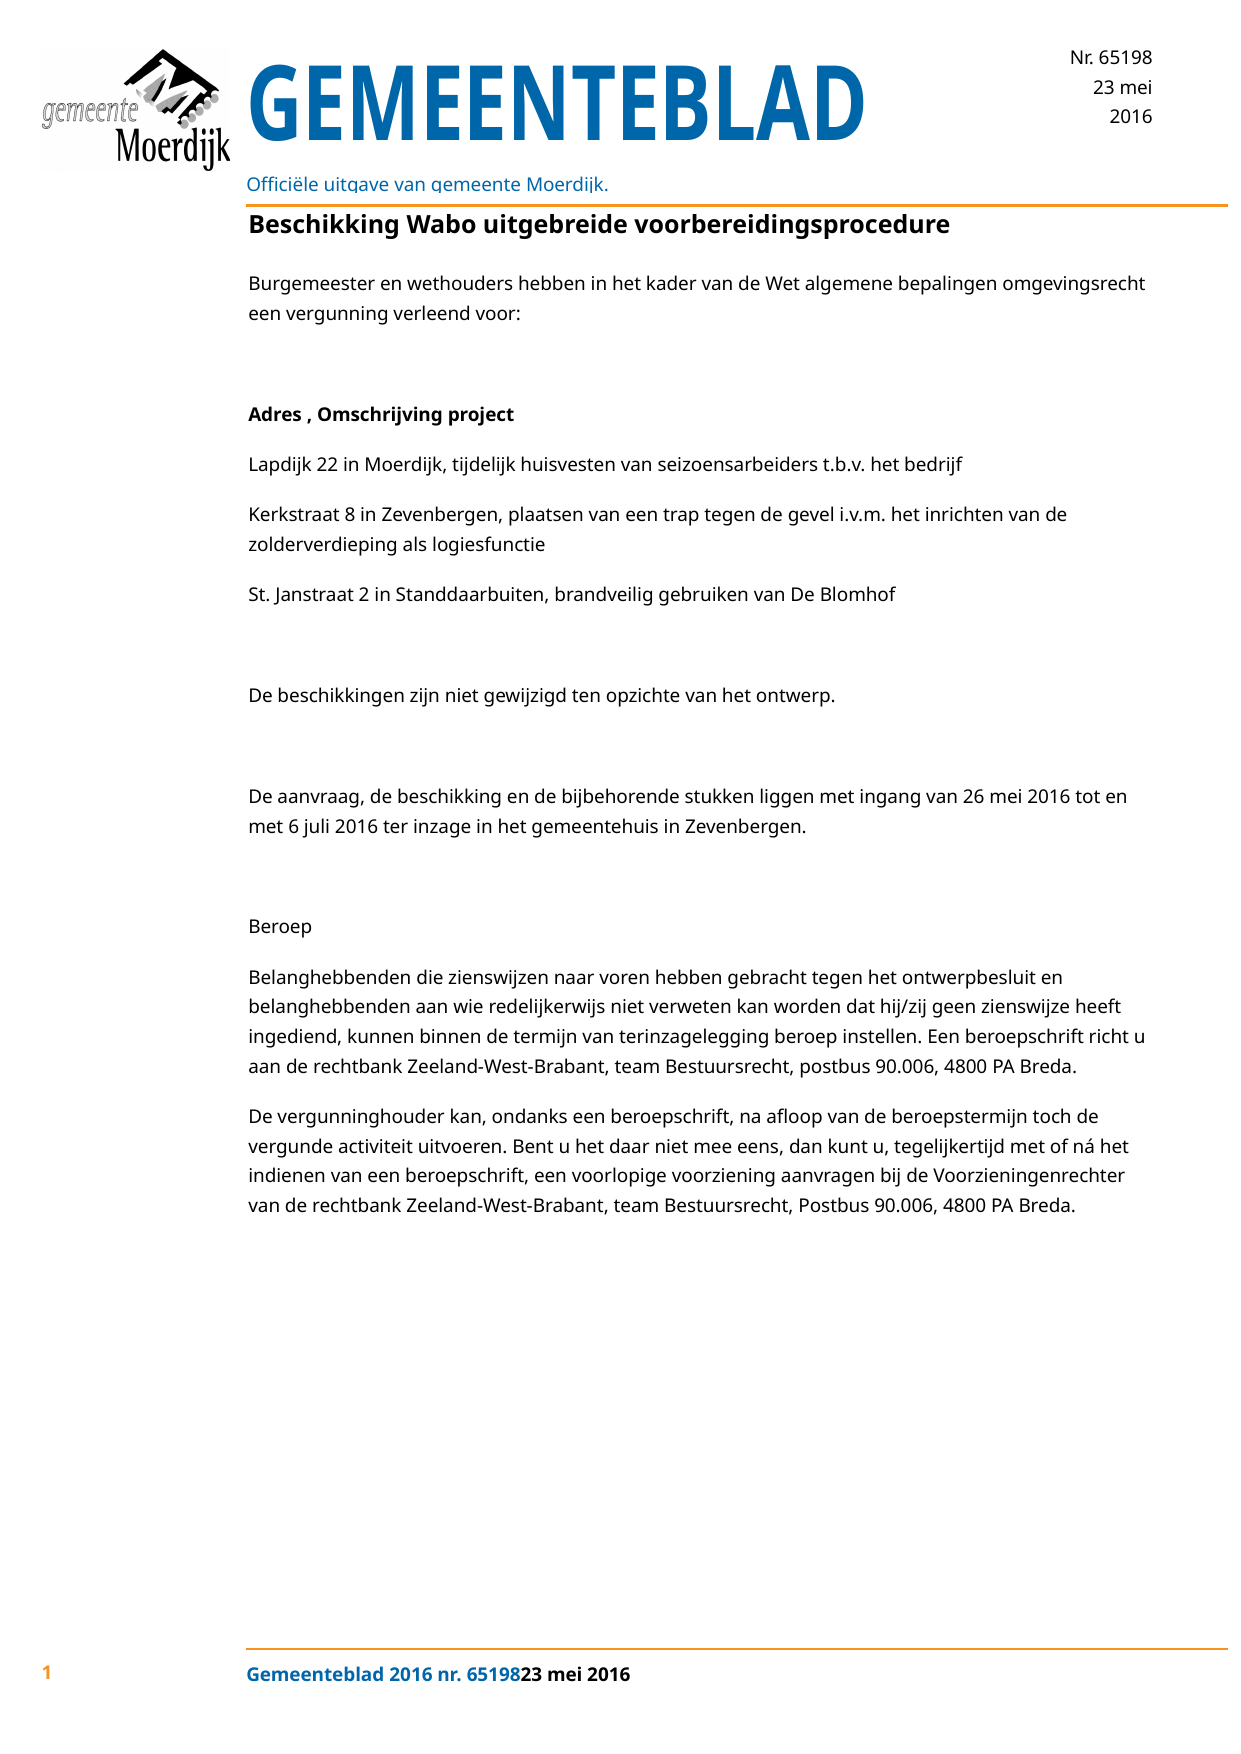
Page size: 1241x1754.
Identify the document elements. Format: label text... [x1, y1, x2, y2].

text Adres , Omschrijving project [248, 401, 1152, 426]
text De beschikkingen zijn niet gewijzigd ten opzichte van het ontwerp. [248, 682, 1152, 708]
text St. Janstraat 2 in Standdaarbuiten, brandveilig gebruiken van De Blomhof [248, 582, 1152, 607]
text Kerkstraat 8 in Zevenbergen, plaatsen van een trap tegen de gevel i.v.m. het inrichten van de zolderverdieping als logiesfunctie [248, 502, 1152, 557]
text Lapdijk 22 in Moerdijk, tijdelijk huisvesten van seizoensarbeiders t.b.v. het bedrijf [248, 451, 1152, 477]
text De vergunninghouder kan, ondanks een beroepschrift, na afloop van de beroepstermijn toch de vergunde activiteit uitvoeren. Bent u het daar niet mee eens, dan kunt u, tegelijkertijd met of ná het indienen van een beroepschrift, een voorlopige voorziening aanvragen bij de Voorzieningenrechter van de rechtbank Zeeland-West-Brabant, team Bestuursrecht, Postbus 90.006, 4800 PA Breda. [248, 1103, 1152, 1218]
text Beroep [248, 914, 1152, 939]
text De aanvraag, de beschikking en de bijbehorende stukken liggen met ingang van 26 mei 2016 tot en met 6 juli 2016 ter inzage in het gemeentehuis in Zevenbergen. [248, 783, 1152, 838]
text Burgemeester en wethouders hebben in het kader van de Wet algemene bepalingen omgevingsrecht een vergunning verleend voor: [248, 270, 1152, 326]
picture [41, 47, 231, 172]
text Belanghebbenden die zienswijzen naar voren hebben gebracht tegen het ontwerpbesluit en belanghebbenden aan wie redelijkerwijs niet verweten kan worden dat hij/zij geen zienswijze heeft ingediend, kunnen binnen de termijn van terinzagelegging beroep instellen. Een beroepschrift richt u aan de rechtbank Zeeland-West-Brabant, team Bestuursrecht, postbus 90.006, 4800 PA Breda. [248, 964, 1152, 1078]
text Beschikking Wabo uitgebreide voorbereidingsprocedure [248, 207, 1152, 241]
